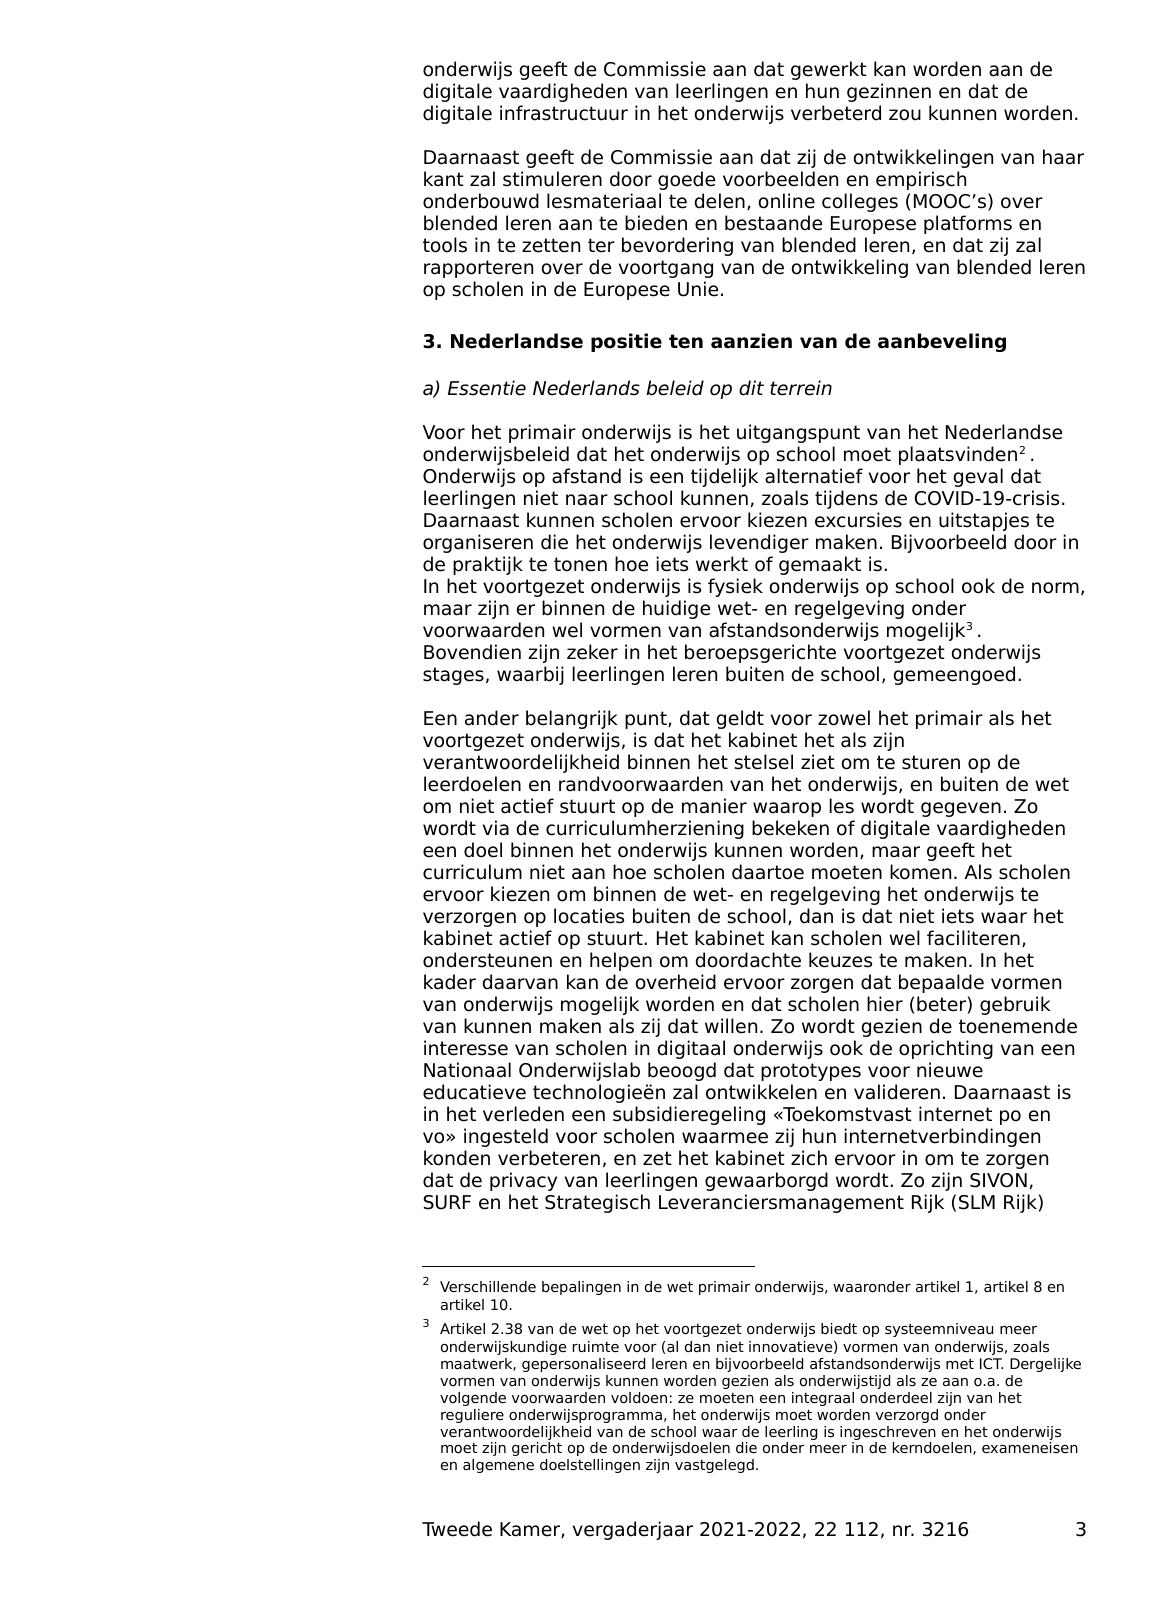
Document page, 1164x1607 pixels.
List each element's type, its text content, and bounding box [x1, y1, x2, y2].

text Verschillende bepalingen in de wet primair onderwijs, waaronder artikel 1, artikel 8 en artikel 10. [422, 1275, 1087, 1314]
text onderwijs geeft de Commissie aan dat gewerkt kan worden aan de digitale vaardigheden van leerlingen en hun gezinnen en dat de digitale infrastructuur in het onderwijs verbeterd zou kunnen worden. [422, 59, 1087, 125]
subtitle a) Essentie Nederlands beleid op dit terrein [422, 378, 1087, 400]
text Daarnaast geeft de Commissie aan dat zij de ontwikkelingen van haar kant zal stimuleren door goede voorbeelden en empirisch onderbouwd lesmateriaal te delen, online colleges (MOOC’s) over blended leren aan te bieden en bestaande Europese platforms en tools in te zetten ter bevordering van blended leren, en dat zij zal rapporteren over de voortgang van de ontwikkeling van blended leren op scholen in de Europese Unie. [422, 147, 1087, 301]
text Een ander belangrijk punt, dat geldt voor zowel het primair als het voortgezet onderwijs, is dat het kabinet het als zijn verantwoordelijkheid binnen het stelsel ziet om te sturen op de leerdoelen en randvoorwaarden van het onderwijs, en buiten de wet om niet actief stuurt op de manier waarop les wordt gegeven. Zo wordt via de curriculumherziening bekeken of digitale vaardigheden een doel binnen het onderwijs kunnen worden, maar geeft het curriculum niet aan hoe scholen daartoe moeten komen. Als scholen ervoor kiezen om binnen de wet- en regelgeving het onderwijs te verzorgen op locaties buiten de school, dan is dat niet iets waar het kabinet actief op stuurt. Het kabinet kan scholen wel faciliteren, ondersteunen en helpen om doordachte keuzes te maken. In het kader daarvan kan de overheid ervoor zorgen dat bepaalde vormen van onderwijs mogelijk worden en dat scholen hier (beter) gebruik van kunnen maken als zij dat willen. Zo wordt gezien de toenemende interesse van scholen in digitaal onderwijs ook de oprichting van een Nationaal Onderwijslab beoogd dat prototypes voor nieuwe educatieve technologieën zal ontwikkelen en valideren. Daarnaast is in het verleden een subsidieregeling «Toekomstvast internet po en vo» ingesteld voor scholen waarmee zij hun internetverbindingen konden verbeteren, en zet het kabinet zich ervoor in om te zorgen dat de privacy van leerlingen gewaarborgd wordt. Zo zijn SIVON, SURF en het Strategisch Leveranciersmanagement Rijk (SLM Rijk) [422, 708, 1087, 1214]
text Artikel 2.38 van de wet op het voortgezet onderwijs biedt op systeemniveau meer onderwijskundige ruimte voor (al dan niet innovatieve) vormen van onderwijs, zoals maatwerk, gepersonaliseerd leren en bijvoorbeeld afstandsonderwijs met ICT. Dergelijke vormen van onderwijs kunnen worden gezien als onderwijstijd als ze aan o.a. de volgende voorwaarden voldoen: ze moeten een integraal onderdeel zijn van het reguliere onderwijsprogramma, het onderwijs moet worden verzorgd onder verantwoordelijkheid van de school waar de leerling is ingeschreven en het onderwijs moet zijn gericht op de onderwijsdoelen die onder meer in de kerndoelen, exameneisen en algemene doelstellingen zijn vastgelegd. [422, 1317, 1087, 1474]
subtitle 3. Nederlandse positie ten aanzien van de aanbeveling [422, 331, 1087, 353]
text Voor het primair onderwijs is het uitgangspunt van het Nederlandse onderwijsbeleid dat het onderwijs op school moet plaatsvinden. Onderwijs op afstand is een tijdelijk alternatief voor het geval dat leerlingen niet naar school kunnen, zoals tijdens de COVID-19-crisis. Daarnaast kunnen scholen ervoor kiezen excursies en uitstapjes te organiseren die het onderwijs levendiger maken. Bijvoorbeeld door in de praktijk te tonen hoe iets werkt of gemaakt is. [422, 422, 1087, 576]
text In het voortgezet onderwijs is fysiek onderwijs op school ook de norm, maar zijn er binnen de huidige wet- en regelgeving onder voorwaarden wel vormen van afstandsonderwijs mogelijk. Bovendien zijn zeker in het beroepsgerichte voortgezet onderwijs stages, waarbij leerlingen leren buiten de school, gemeengoed. [422, 576, 1087, 686]
